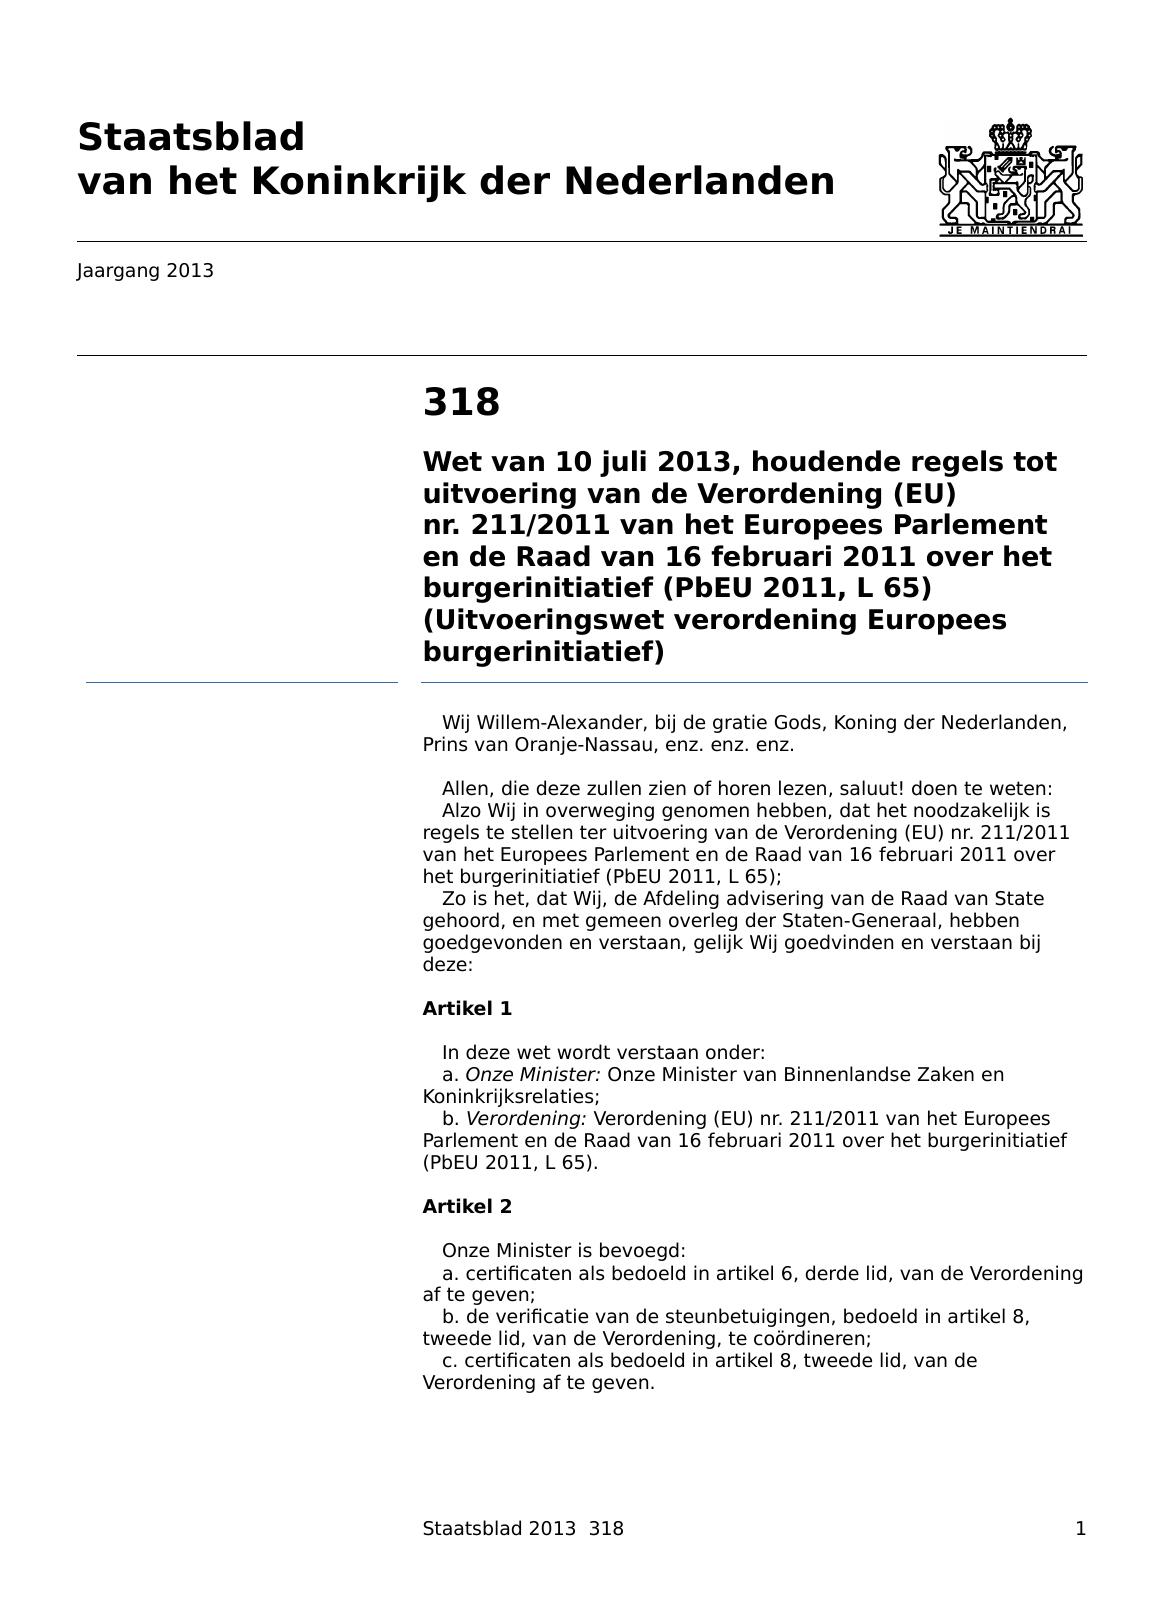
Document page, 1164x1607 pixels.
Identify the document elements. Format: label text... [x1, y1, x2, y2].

text a. Onze Minister: Onze Minister van Binnenlandse Zaken en Koninkrijksrelaties; [422, 1064, 1087, 1108]
table_header [886, 100, 1087, 241]
subtitle Artikel 1 [422, 998, 1087, 1020]
table_header Staatsblad van het Koninkrijk der Nederlanden [77, 100, 886, 241]
text c. certificaten als bedoeld in artikel 8, tweede lid, van de Verordening af te geven. [422, 1350, 1087, 1394]
text In deze wet wordt verstaan onder: [422, 1042, 1087, 1064]
text Wet van 10 juli 2013, houdende regels tot uitvoering van de Verordening (EU) nr. 211/2011 van het Europees Parlement en de Raad van 16 februari 2011 over het burgerinitiatief (PbEU 2011, L 65) (Uitvoeringswet verordening Europees burgerinitiatief) [422, 447, 1087, 667]
text Alzo Wij in overweging genomen hebben, dat het noodzakelijk is regels te stellen ter uitvoering van de Verordening (EU) nr. 211/2011 van het Europees Parlement en de Raad van 16 februari 2011 over het burgerinitiatief (PbEU 2011, L 65); [422, 800, 1087, 888]
subtitle Artikel 2 [422, 1196, 1087, 1218]
subtitle 318 [422, 381, 1087, 424]
text Onze Minister is bevoegd: [422, 1240, 1087, 1262]
text Wij Willem-Alexander, bij de gratie Gods, Koning der Nederlanden, Prins van Oranje-Nassau, enz. enz. enz. [422, 712, 1087, 756]
text Allen, die deze zullen zien of horen lezen, saluut! doen te weten: [422, 778, 1087, 800]
picture [936, 115, 1087, 240]
text b. de verificatie van de steunbetuigingen, bedoeld in artikel 8, tweede lid, van de Verordening, te coördineren; [422, 1306, 1087, 1350]
text b. Verordening: Verordening (EU) nr. 211/2011 van het Europees Parlement en de Raad van 16 februari 2011 over het burgerinitiatief (PbEU 2011, L 65). [422, 1108, 1087, 1174]
table_cell Jaargang 2013 [77, 242, 1087, 355]
text Zo is het, dat Wij, de Afdeling advisering van de Raad van State gehoord, en met gemeen overleg der Staten-Generaal, hebben goedgevonden en verstaan, gelijk Wij goedvinden en verstaan bij deze: [422, 888, 1087, 976]
text a. certificaten als bedoeld in artikel 6, derde lid, van de Verordening af te geven; [422, 1262, 1087, 1306]
